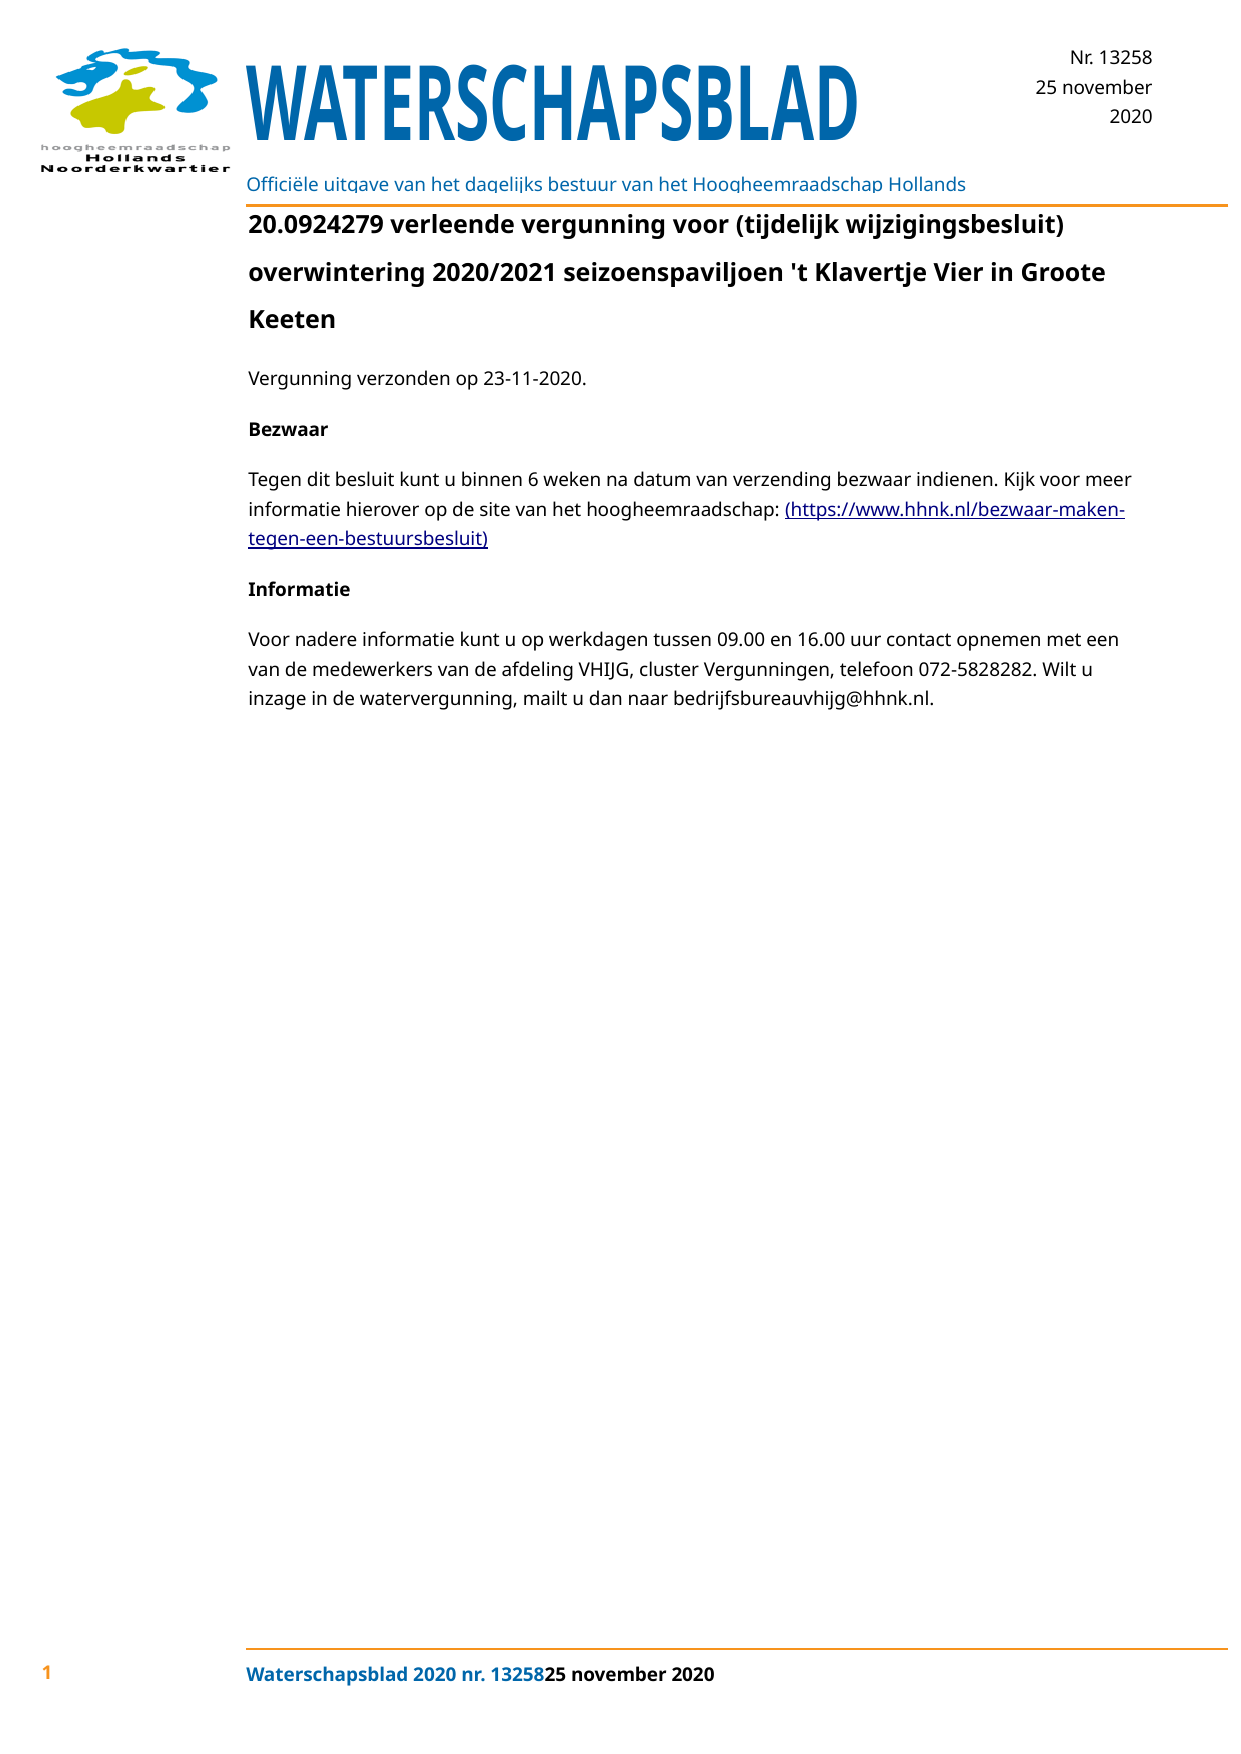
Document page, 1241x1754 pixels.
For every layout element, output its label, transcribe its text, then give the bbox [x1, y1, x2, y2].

text Informatie [248, 576, 1152, 602]
picture [41, 47, 231, 172]
text Vergunning verzonden op 23-11-2020. [248, 366, 1152, 391]
text Voor nadere informatie kunt u op werkdagen tussen 09.00 en 16.00 uur contact opnemen met een van de medewerkers van de afdeling VHIJG, cluster Vergunningen, telefoon 072-5828282. Wilt u inzage in de watervergunning, mailt u dan naar bedrijfsbureauvhijg@hhnk.nl. [248, 626, 1152, 711]
text Bezwaar [248, 416, 1152, 442]
text 20.0924279 verleende vergunning voor (tijdelijk wijzigingsbesluit) overwintering 2020/2021 seizoenspaviljoen 't Klavertje Vier in Groote Keeten [248, 207, 1152, 336]
text Tegen dit besluit kunt u binnen 6 weken na datum van verzending bezwaar indienen. Kijk voor meer informatie hierover op de site van het hoogheemraadschap: (https://www.hhnk.nl/bezwaar-maken-tegen-een-bestuursbesluit) [248, 466, 1152, 551]
